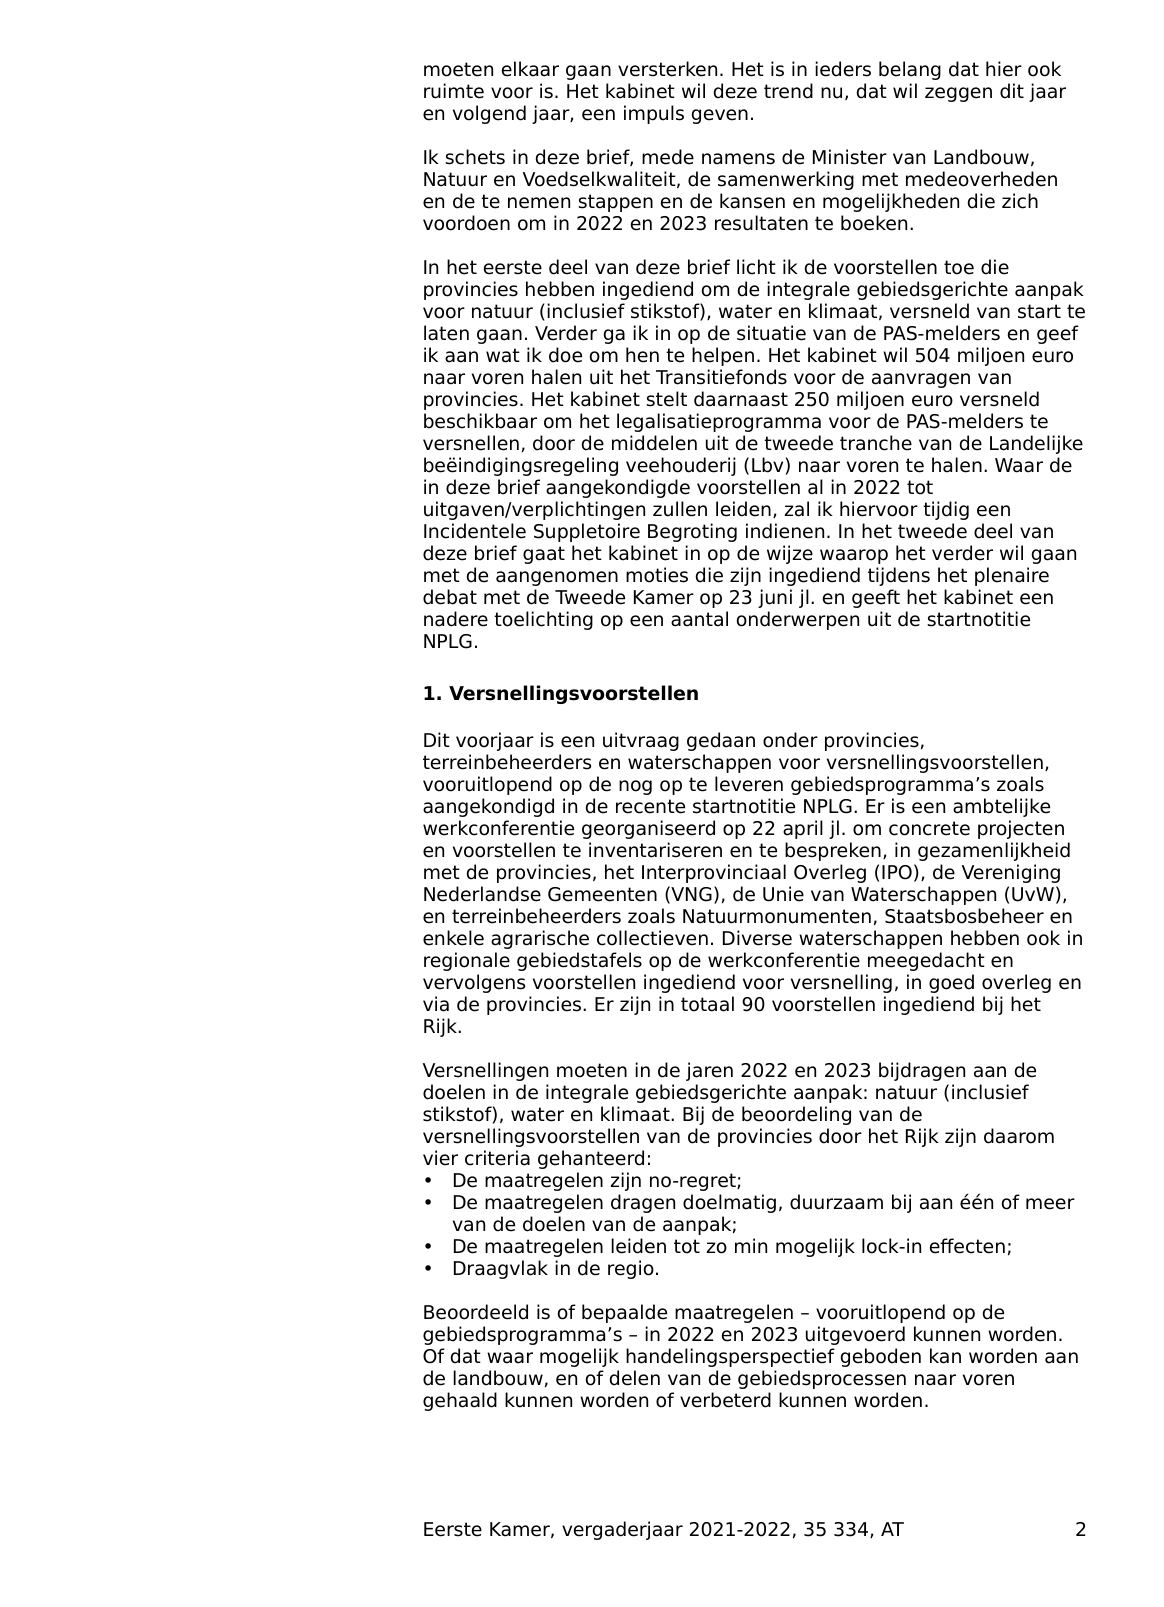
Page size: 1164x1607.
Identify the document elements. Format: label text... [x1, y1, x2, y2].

text Ik schets in deze brief, mede namens de Minister van Landbouw, Natuur en Voedselkwaliteit, de samenwerking met medeoverheden en de te nemen stappen en de kansen en mogelijkheden die zich voordoen om in 2022 en 2023 resultaten te boeken. [422, 147, 1087, 235]
text Versnellingen moeten in de jaren 2022 en 2023 bijdragen aan de doelen in de integrale gebiedsgerichte aanpak: natuur (inclusief stikstof), water en klimaat. Bij de beoordeling van de versnellingsvoorstellen van de provincies door het Rijk zijn daarom vier criteria gehanteerd: [422, 1060, 1087, 1170]
text Beoordeeld is of bepaalde maatregelen – vooruitlopend op de gebiedsprogramma’s – in 2022 en 2023 uitgevoerd kunnen worden. Of dat waar mogelijk handelingsperspectief geboden kan worden aan de landbouw, en of delen van de gebiedsprocessen naar voren gehaald kunnen worden of verbeterd kunnen worden. [422, 1302, 1087, 1412]
text In het eerste deel van deze brief licht ik de voorstellen toe die provincies hebben ingediend om de integrale gebiedsgerichte aanpak voor natuur (inclusief stikstof), water en klimaat, versneld van start te laten gaan. Verder ga ik in op de situatie van de PAS-melders en geef ik aan wat ik doe om hen te helpen. Het kabinet wil 504 miljoen euro naar voren halen uit het Transitiefonds voor de aanvragen van provincies. Het kabinet stelt daarnaast 250 miljoen euro versneld beschikbaar om het legalisatieprogramma voor de PAS-melders te versnellen, door de middelen uit de tweede tranche van de Landelijke beëindigingsregeling veehouderij (Lbv) naar voren te halen. Waar de in deze brief aangekondigde voorstellen al in 2022 tot uitgaven/verplichtingen zullen leiden, zal ik hiervoor tijdig een Incidentele Suppletoire Begroting indienen. In het tweede deel van deze brief gaat het kabinet in op de wijze waarop het verder wil gaan met de aangenomen moties die zijn ingediend tijdens het plenaire debat met de Tweede Kamer op 23 juni jl. en geeft het kabinet een nadere toelichting op een aantal onderwerpen uit de startnotitie NPLG. [422, 257, 1087, 653]
subtitle 1. Versnellingsvoorstellen [422, 683, 1087, 705]
text moeten elkaar gaan versterken. Het is in ieders belang dat hier ook ruimte voor is. Het kabinet wil deze trend nu, dat wil zeggen dit jaar en volgend jaar, een impuls geven. [422, 59, 1087, 125]
text • De maatregelen leiden tot zo min mogelijk lock-in effecten; [422, 1236, 1087, 1258]
text • De maatregelen zijn no-regret; [422, 1170, 1087, 1192]
text Dit voorjaar is een uitvraag gedaan onder provincies, terreinbeheerders en waterschappen voor versnellingsvoorstellen, vooruitlopend op de nog op te leveren gebiedsprogramma’s zoals aangekondigd in de recente startnotitie NPLG. Er is een ambtelijke werkconferentie georganiseerd op 22 april jl. om concrete projecten en voorstellen te inventariseren en te bespreken, in gezamenlijkheid met de provincies, het Interprovinciaal Overleg (IPO), de Vereniging Nederlandse Gemeenten (VNG), de Unie van Waterschappen (UvW), en terreinbeheerders zoals Natuurmonumenten, Staatsbosbeheer en enkele agrarische collectieven. Diverse waterschappen hebben ook in regionale gebiedstafels op de werkconferentie meegedacht en vervolgens voorstellen ingediend voor versnelling, in goed overleg en via de provincies. Er zijn in totaal 90 voorstellen ingediend bij het Rijk. [422, 730, 1087, 1038]
text • Draagvlak in de regio. [422, 1258, 1087, 1279]
text • De maatregelen dragen doelmatig, duurzaam bij aan één of meer van de doelen van de aanpak; [422, 1192, 1087, 1236]
